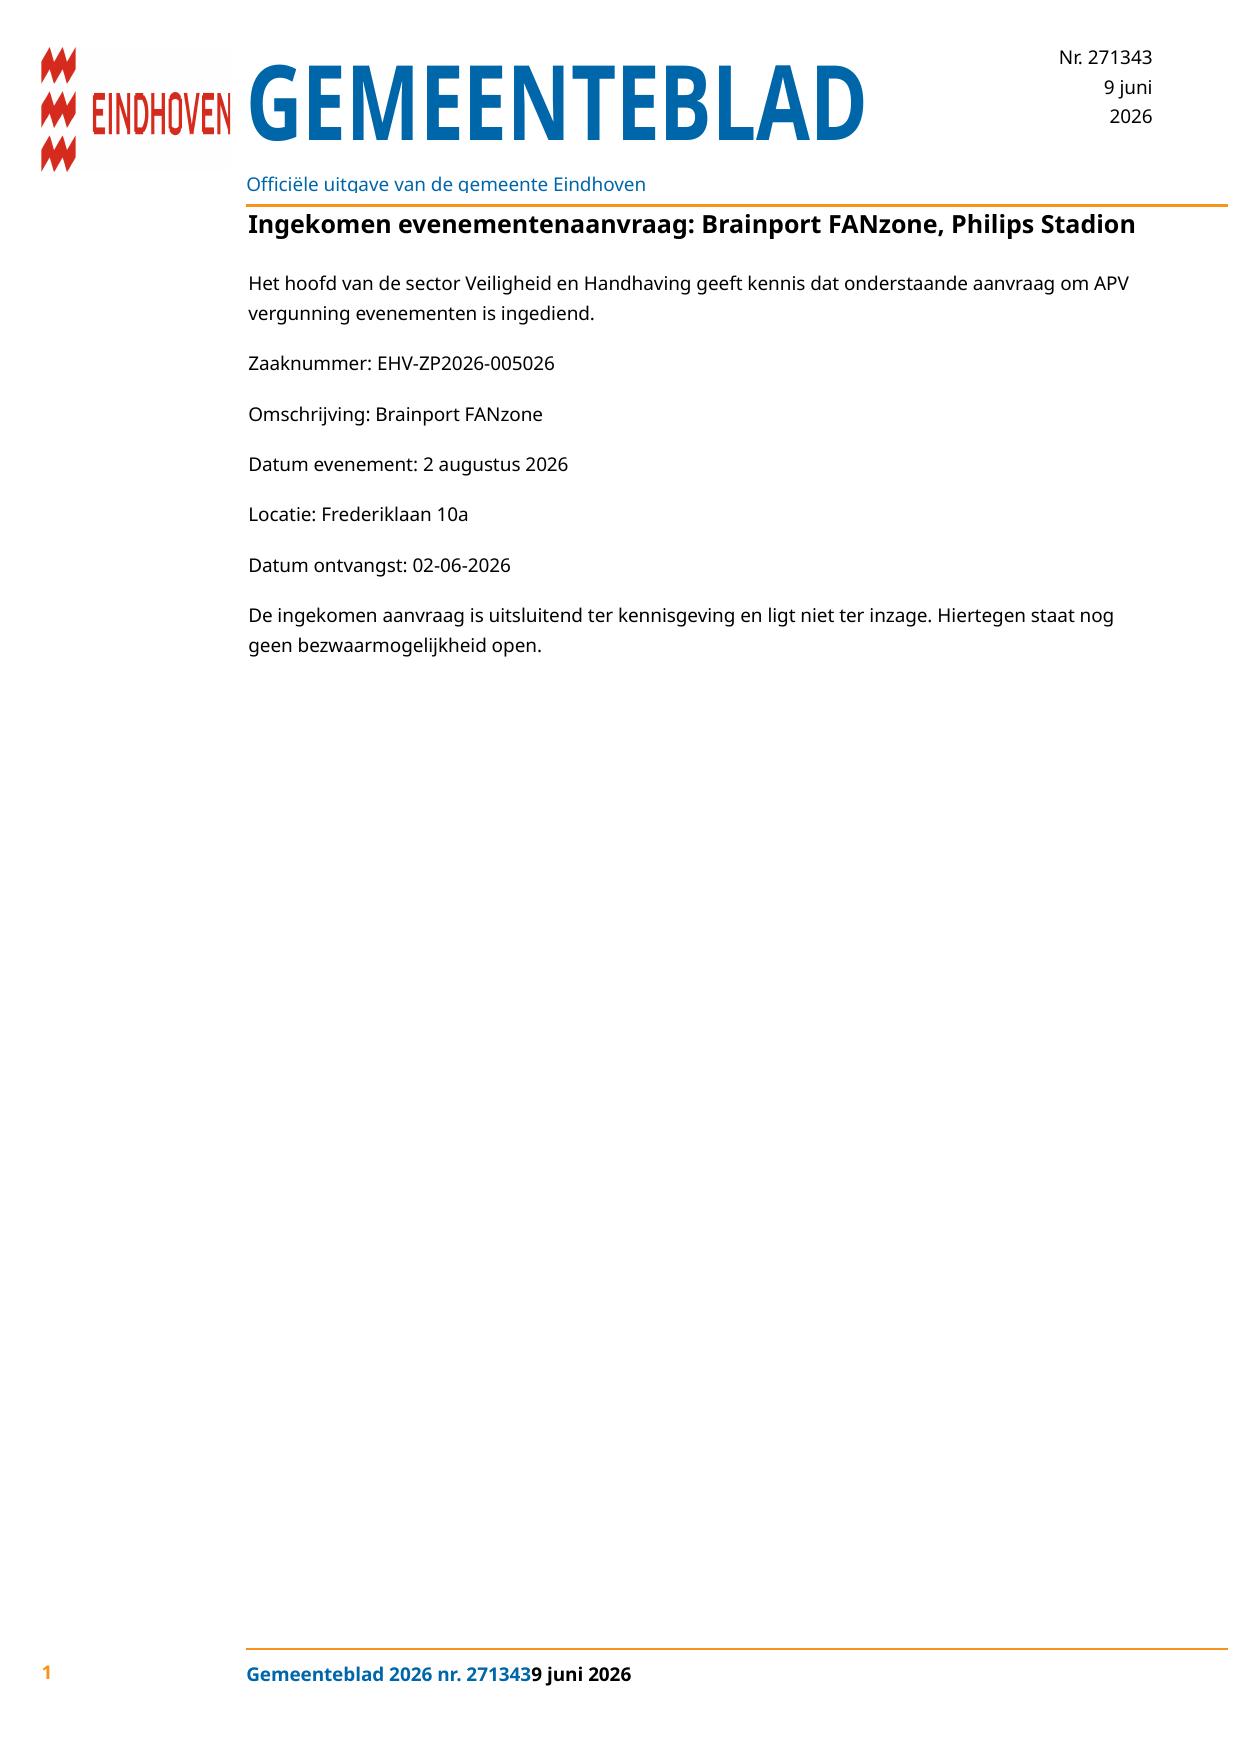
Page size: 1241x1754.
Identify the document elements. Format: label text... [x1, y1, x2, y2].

text Ingekomen evenementenaanvraag: Brainport FANzone, Philips Stadion [248, 207, 1152, 241]
text Omschrijving: Brainport FANzone [248, 401, 1152, 426]
text Locatie: Frederiklaan 10a [248, 502, 1152, 527]
text Het hoofd van de sector Veiligheid en Handhaving geeft kennis dat onderstaande aanvraag om APV vergunning evenementen is ingediend. [248, 270, 1152, 326]
picture [41, 47, 231, 172]
text Zaaknummer: EHV-ZP2026-005026 [248, 350, 1152, 376]
text Datum ontvangst: 02-06-2026 [248, 552, 1152, 578]
text De ingekomen aanvraag is uitsluitend ter kennisgeving en ligt niet ter inzage. Hiertegen staat nog geen bezwaarmogelijkheid open. [248, 602, 1152, 658]
text Datum evenement: 2 augustus 2026 [248, 451, 1152, 477]
